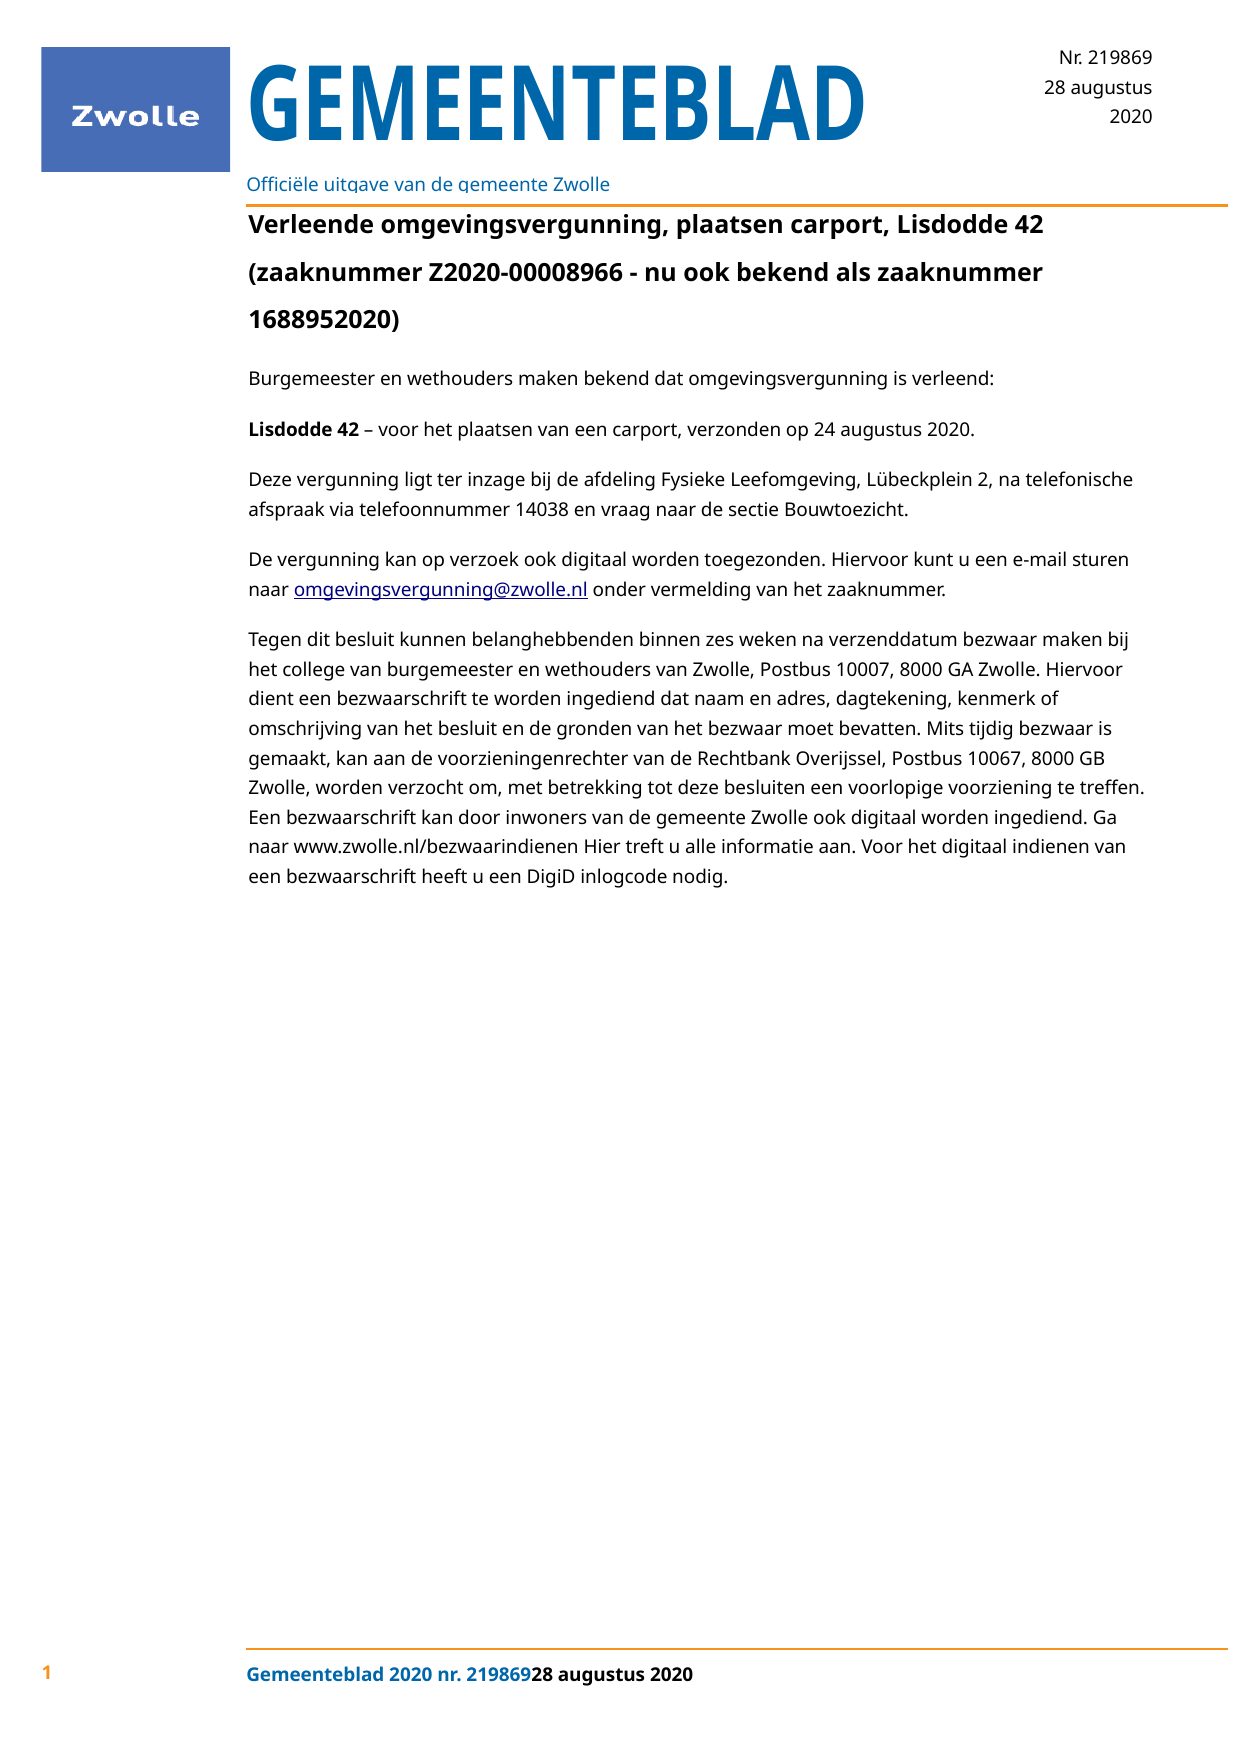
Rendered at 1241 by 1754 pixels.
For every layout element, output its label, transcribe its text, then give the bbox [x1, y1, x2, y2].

text Verleende omgevingsvergunning, plaatsen carport, Lisdodde 42 (zaaknummer Z2020-00008966 - nu ook bekend als zaaknummer 1688952020) [248, 207, 1152, 336]
text Lisdodde 42 – voor het plaatsen van een carport, verzonden op 24 augustus 2020. [248, 416, 1152, 442]
text Tegen dit besluit kunnen belanghebbenden binnen zes weken na verzenddatum bezwaar maken bij het college van burgemeester en wethouders van Zwolle, Postbus 10007, 8000 GA Zwolle. Hiervoor dient een bezwaarschrift te worden ingediend dat naam en adres, dagtekening, kenmerk of omschrijving van het besluit en de gronden van het bezwaar moet bevatten. Mits tijdig bezwaar is gemaakt, kan aan de voorzieningenrechter van de Rechtbank Overijssel, Postbus 10067, 8000 GB Zwolle, worden verzocht om, met betrekking tot deze besluiten een voorlopige voorziening te treffen. Een bezwaarschrift kan door inwoners van de gemeente Zwolle ook digitaal worden ingediend. Ga naar www.zwolle.nl/bezwaarindienen Hier treft u alle informatie aan. Voor het digitaal indienen van een bezwaarschrift heeft u een DigiD inlogcode nodig. [248, 626, 1152, 889]
text Deze vergunning ligt ter inzage bij de afdeling Fysieke Leefomgeving, Lübeckplein 2, na telefonische afspraak via telefoonnummer 14038 en vraag naar de sectie Bouwtoezicht. [248, 466, 1152, 522]
text De vergunning kan op verzoek ook digitaal worden toegezonden. Hiervoor kunt u een e-mail sturen naar omgevingsvergunning@zwolle.nl onder vermelding van het zaaknummer. [248, 546, 1152, 602]
picture [41, 47, 231, 172]
text Burgemeester en wethouders maken bekend dat omgevingsvergunning is verleend: [248, 366, 1152, 391]
